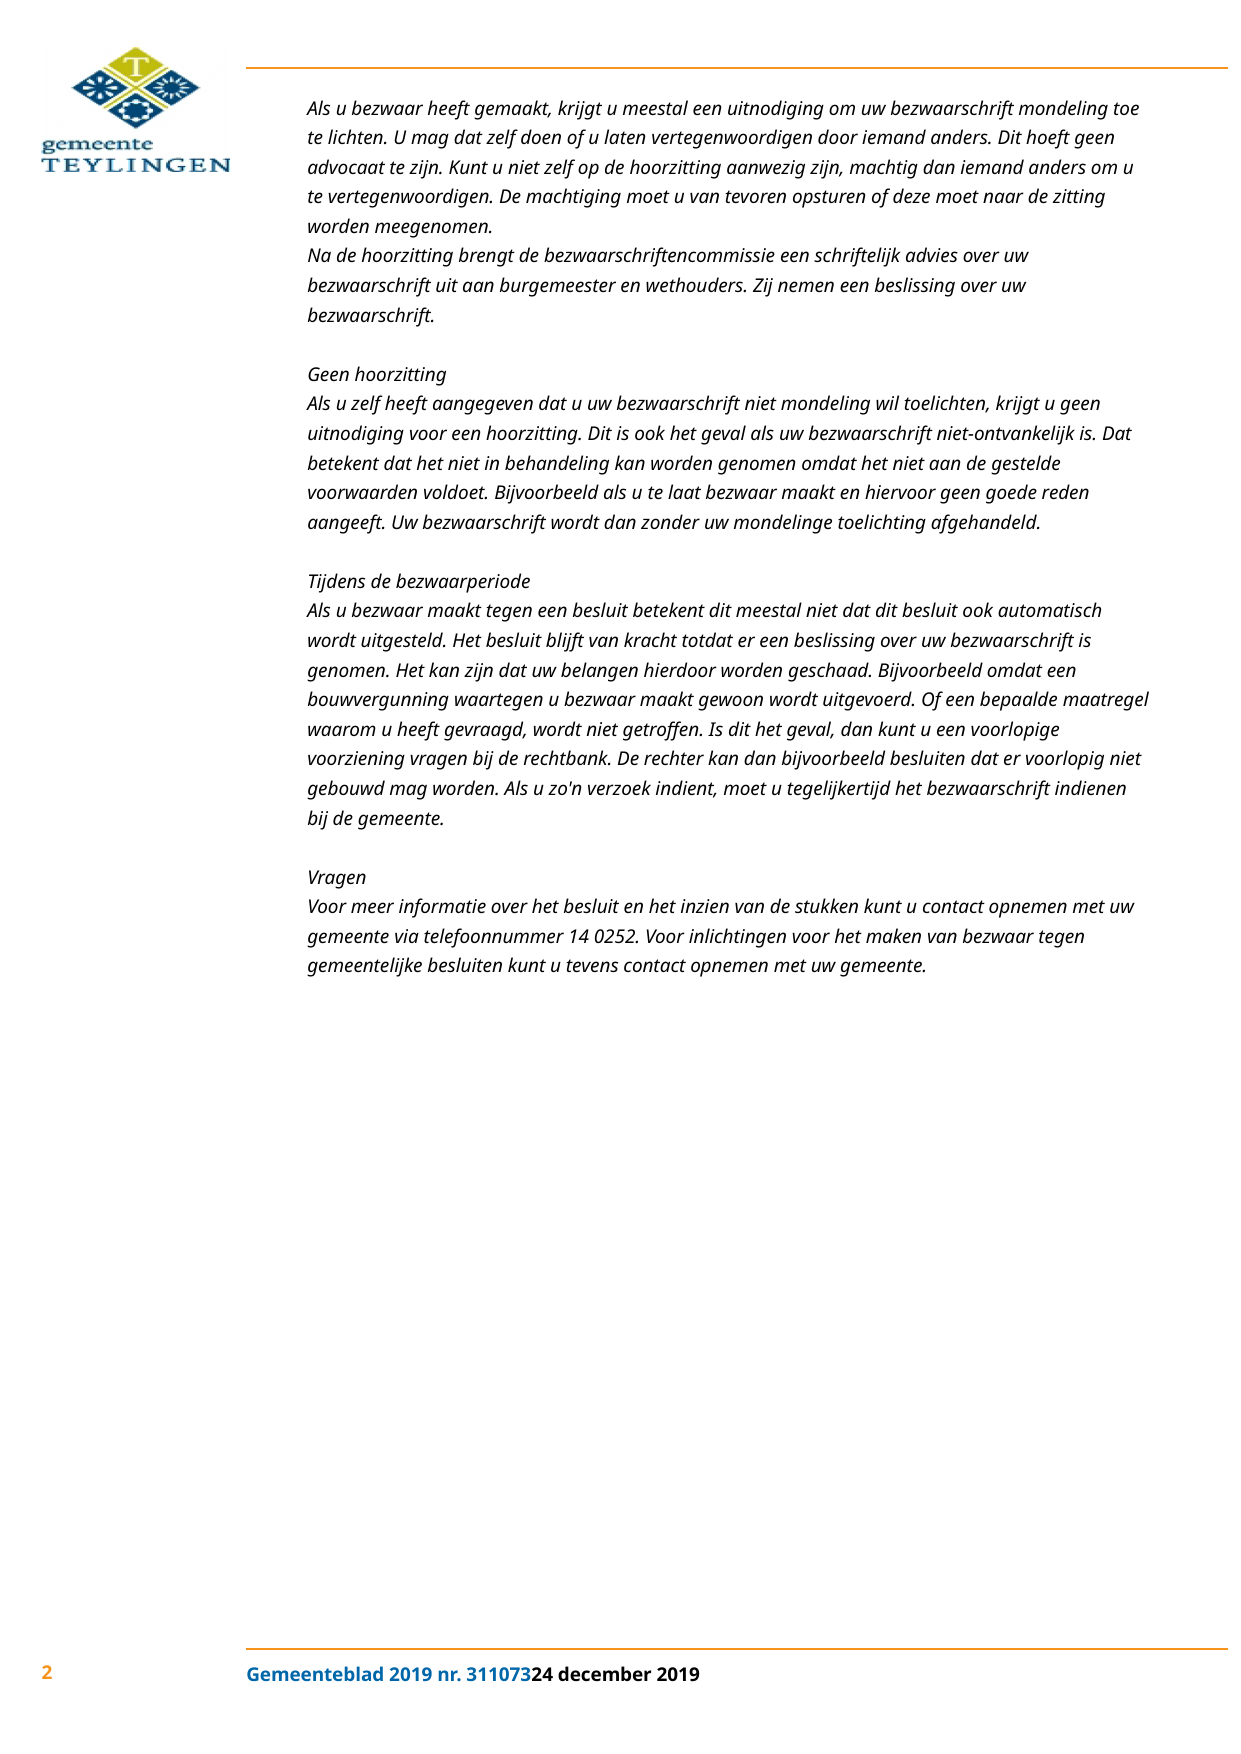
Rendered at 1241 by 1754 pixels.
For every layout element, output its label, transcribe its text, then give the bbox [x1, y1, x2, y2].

list Als u bezwaar heeft gemaakt, krijgt u meestal een uitnodiging om uw bezwaarschrift mondeling toe te lichten. U mag dat zelf doen of u laten vertegenwoordigen door iemand anders. Dit hoeft geen advocaat te zijn. Kunt u niet zelf op de hoorzitting aanwezig zijn, machtig dan iemand anders om u te vertegenwoordigen. De machtiging moet u van tevoren opsturen of deze moet naar de zitting worden meegenomen. [248, 95, 1152, 239]
picture [41, 47, 231, 172]
list Geen hoorzitting [248, 361, 1152, 387]
list Tijdens de bezwaarperiode [248, 568, 1152, 594]
list Voor meer informatie over het besluit en het inzien van de stukken kunt u contact opnemen met uw gemeente via telefoonnummer 14 0252. Voor inlichtingen voor het maken van bezwaar tegen gemeentelijke besluiten kunt u tevens contact opnemen met uw gemeente. [248, 893, 1152, 978]
list Vragen [248, 864, 1152, 890]
list Als u zelf heeft aangegeven dat u uw bezwaarschrift niet mondeling wil toelichten, krijgt u geen uitnodiging voor een hoorzitting. Dit is ook het geval als uw bezwaarschrift niet-ontvankelijk is. Dat betekent dat het niet in behandeling kan worden genomen omdat het niet aan de gestelde voorwaarden voldoet. Bijvoorbeeld als u te laat bezwaar maakt en hiervoor geen goede reden aangeeft. Uw bezwaarschrift wordt dan zonder uw mondelinge toelichting afgehandeld. [248, 391, 1152, 535]
list Na de hoorzitting brengt de bezwaarschriftencommissie een schriftelijk advies over uw bezwaarschrift uit aan burgemeester en wethouders. Zij nemen een beslissing over uw bezwaarschrift. [248, 243, 1152, 328]
list Als u bezwaar maakt tegen een besluit betekent dit meestal niet dat dit besluit ook automatisch wordt uitgesteld. Het besluit blijft van kracht totdat er een beslissing over uw bezwaarschrift is genomen. Het kan zijn dat uw belangen hierdoor worden geschaad. Bijvoorbeeld omdat een bouwvergunning waartegen u bezwaar maakt gewoon wordt uitgevoerd. Of een bepaalde maatregel waarom u heeft gevraagd, wordt niet getroffen. Is dit het geval, dan kunt u een voorlopige voorziening vragen bij de rechtbank. De rechter kan dan bijvoorbeeld besluiten dat er voorlopig niet gebouwd mag worden. Als u zo'n verzoek indient, moet u tegelijkertijd het bezwaarschrift indienen bij de gemeente. [248, 598, 1152, 831]
